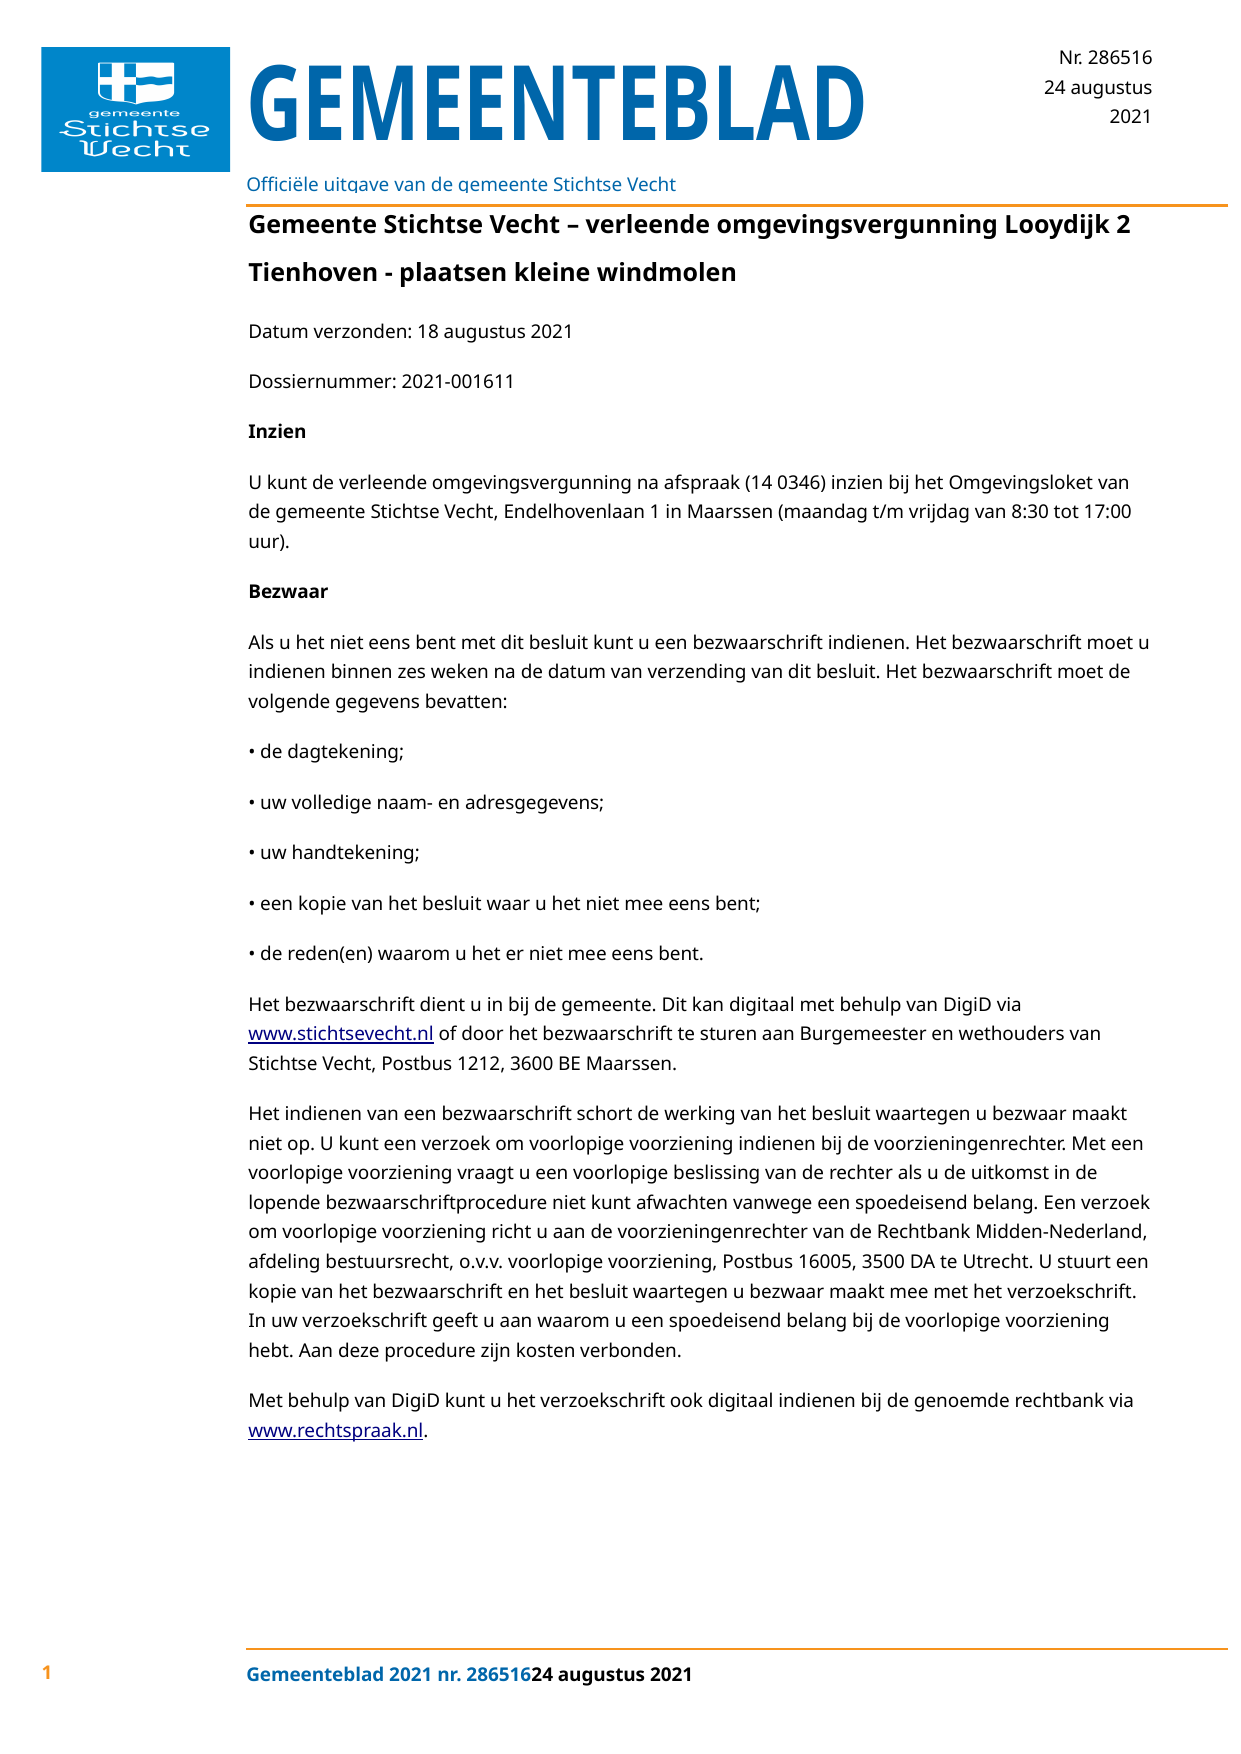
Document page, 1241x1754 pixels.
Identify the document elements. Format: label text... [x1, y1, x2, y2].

text Bezwaar [248, 579, 1152, 604]
text • de dagtekening; [248, 739, 1152, 764]
picture [99, 63, 135, 101]
text • de reden(en) waarom u het er niet mee eens bent. [248, 940, 1152, 966]
text Inzien [248, 419, 1152, 444]
text Dossiernummer: 2021-001611 [248, 368, 1152, 394]
text Het indienen van een bezwaarschrift schort de werking van het besluit waartegen u bezwaar maakt niet op. U kunt een verzoek om voorlopige voorziening indienen bij de voorzieningenrechter. Met een voorlopige voorziening vraagt u een voorlopige beslissing van de rechter als u de uitkomst in de lopende bezwaarschriftprocedure niet kunt afwachten vanwege een spoedeisend belang. Een verzoek om voorlopige voorziening richt u aan de voorzieningenrechter van de Rechtbank Midden-Nederland, afdeling bestuursrecht, o.v.v. voorlopige voorziening, Postbus 16005, 3500 DA te Utrecht. U stuurt een kopie van het bezwaarschrift en het besluit waartegen u bezwaar maakt mee met het verzoekschrift. In uw verzoekschrift geeft u aan waarom u een spoedeisend belang bij de voorlopige voorziening hebt. Aan deze procedure zijn kosten verbonden. [248, 1100, 1152, 1363]
text U kunt de verleende omgevingsvergunning na afspraak (14 0346) inzien bij het Omgevingsloket van de gemeente Stichtse Vecht, Endelhovenlaan 1 in Maarssen (maandag t/m vrijdag van 8:30 tot 17:00 uur). [248, 469, 1152, 554]
text • uw volledige naam- en adresgegevens; [248, 789, 1152, 815]
text Gemeente Stichtse Vecht – verleende omgevingsvergunning Looydijk 2 Tienhoven - plaatsen kleine windmolen [248, 207, 1152, 288]
text Met behulp van DigiD kunt u het verzoekschrift ook digitaal indienen bij de genoemde rechtbank via www.rechtspraak.nl. [248, 1387, 1152, 1443]
picture [137, 63, 174, 103]
text Datum verzonden: 18 augustus 2021 [248, 318, 1152, 344]
text • uw handtekening; [248, 839, 1152, 865]
text Als u het niet eens bent met dit besluit kunt u een bezwaarschrift indienen. Het bezwaarschrift moet u indienen binnen zes weken na de datum van verzending van dit besluit. Het bezwaarschrift moet de volgende gegevens bevatten: [248, 629, 1152, 714]
text • een kopie van het besluit waar u het niet mee eens bent; [248, 890, 1152, 916]
text Het bezwaarschrift dient u in bij de gemeente. Dit kan digitaal met behulp van DigiD via www.stichtsevecht.nl of door het bezwaarschrift te sturen aan Burgemeester en wethouders van Stichtse Vecht, Postbus 1212, 3600 BE Maarssen. [248, 991, 1152, 1076]
